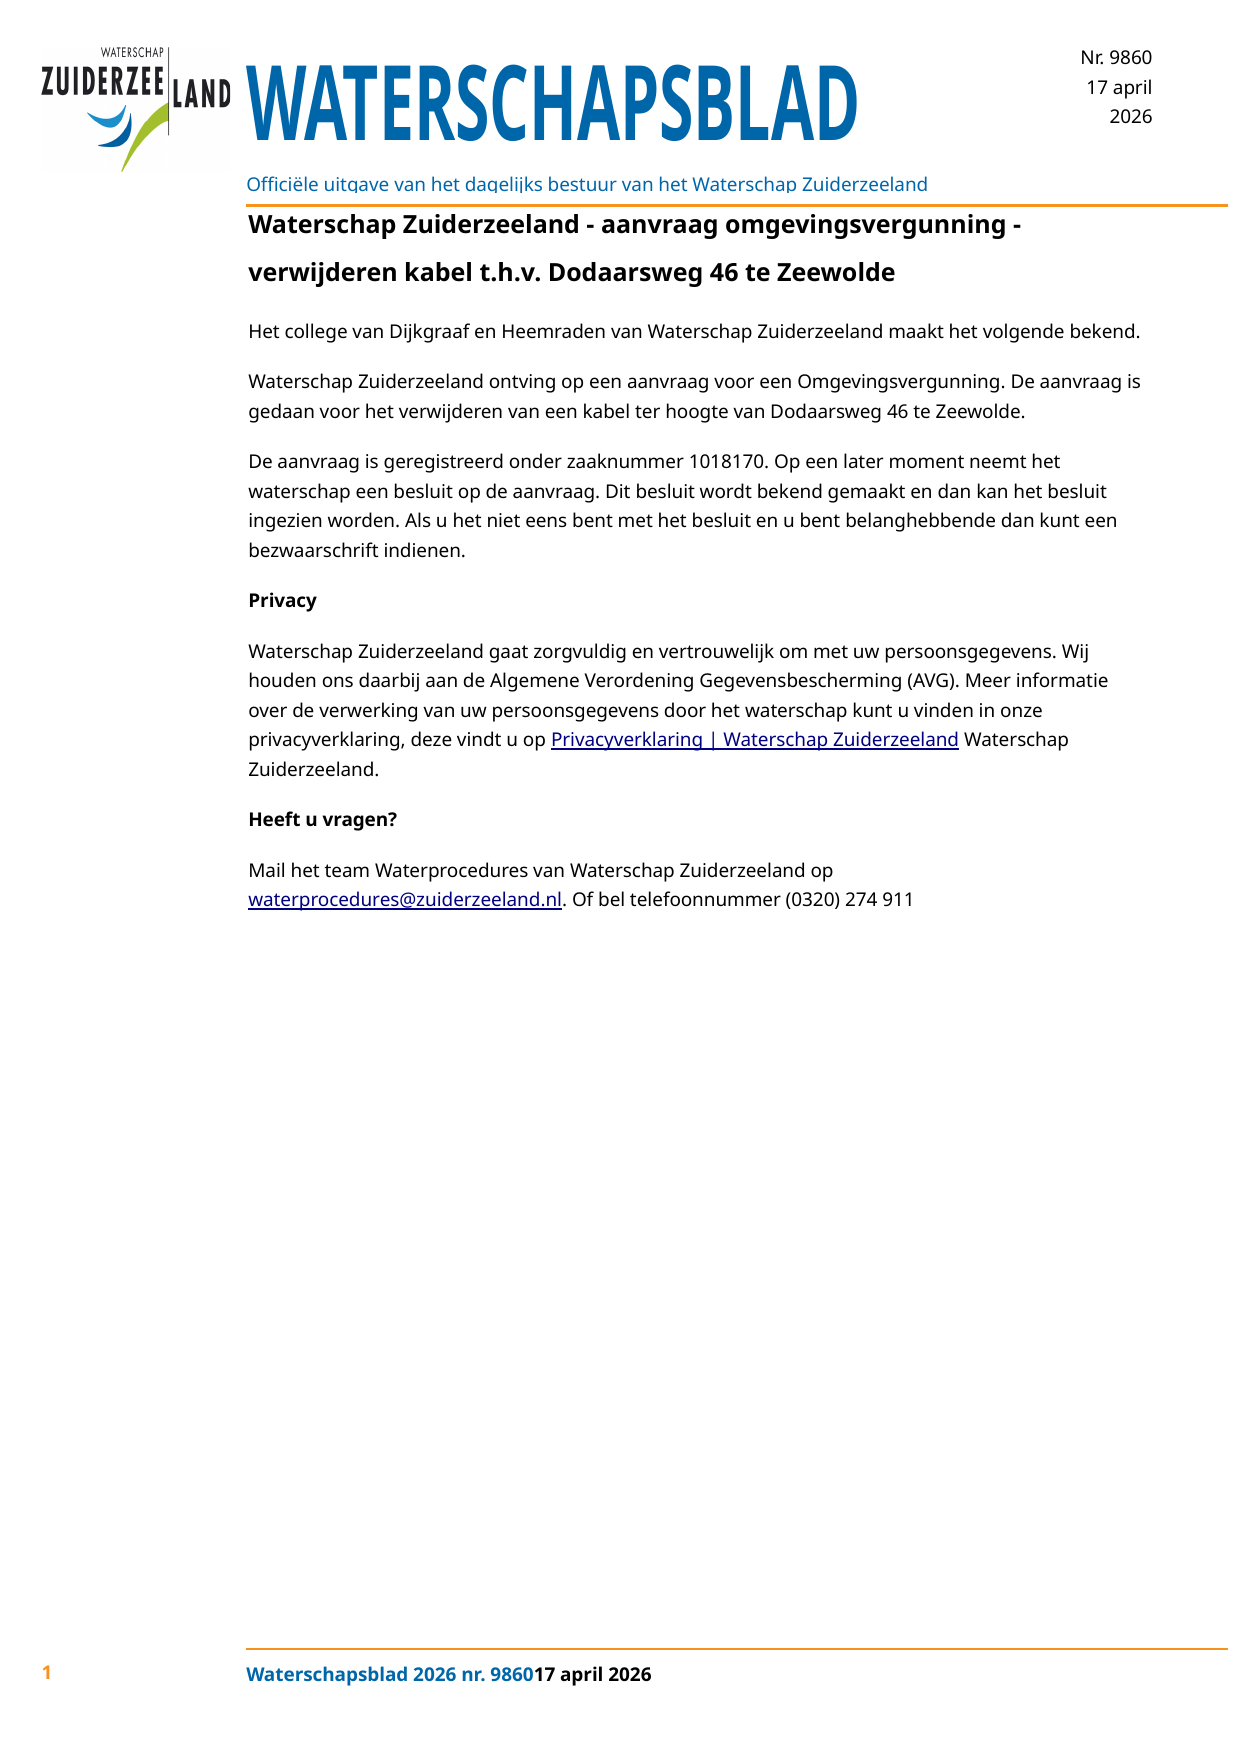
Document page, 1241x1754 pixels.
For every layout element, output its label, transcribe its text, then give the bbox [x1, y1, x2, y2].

text De aanvraag is geregistreerd onder zaaknummer 1018170. Op een later moment neemt het waterschap een besluit op de aanvraag. Dit besluit wordt bekend gemaakt en dan kan het besluit ingezien worden. Als u het niet eens bent met het besluit en u bent belanghebbende dan kunt een bezwaarschrift indienen. [248, 448, 1152, 563]
text Waterschap Zuiderzeeland - aanvraag omgevingsvergunning - verwijderen kabel t.h.v. Dodaarsweg 46 te Zeewolde [248, 207, 1152, 288]
text Mail het team Waterprocedures van Waterschap Zuiderzeeland op waterprocedures@zuiderzeeland.nl. Of bel telefoonnummer (0320) 274 911 [248, 857, 1152, 912]
text Waterschap Zuiderzeeland ontving op een aanvraag voor een Omgevingsvergunning. De aanvraag is gedaan voor het verwijderen van een kabel ter hoogte van Dodaarsweg 46 te Zeewolde. [248, 368, 1152, 424]
text Waterschap Zuiderzeeland gaat zorgvuldig en vertrouwelijk om met uw persoonsgegevens. Wij houden ons daarbij aan de Algemene Verordening Gegevensbescherming (AVG). Meer informatie over de verwerking van uw persoonsgegevens door het waterschap kunt u vinden in onze privacyverklaring, deze vindt u op Privacyverklaring | Waterschap Zuiderzeeland Waterschap Zuiderzeeland. [248, 638, 1152, 782]
picture [41, 47, 231, 172]
text Het college van Dijkgraaf en Heemraden van Waterschap Zuiderzeeland maakt het volgende bekend. [248, 318, 1152, 344]
text Privacy [248, 587, 1152, 613]
text Heeft u vragen? [248, 807, 1152, 832]
